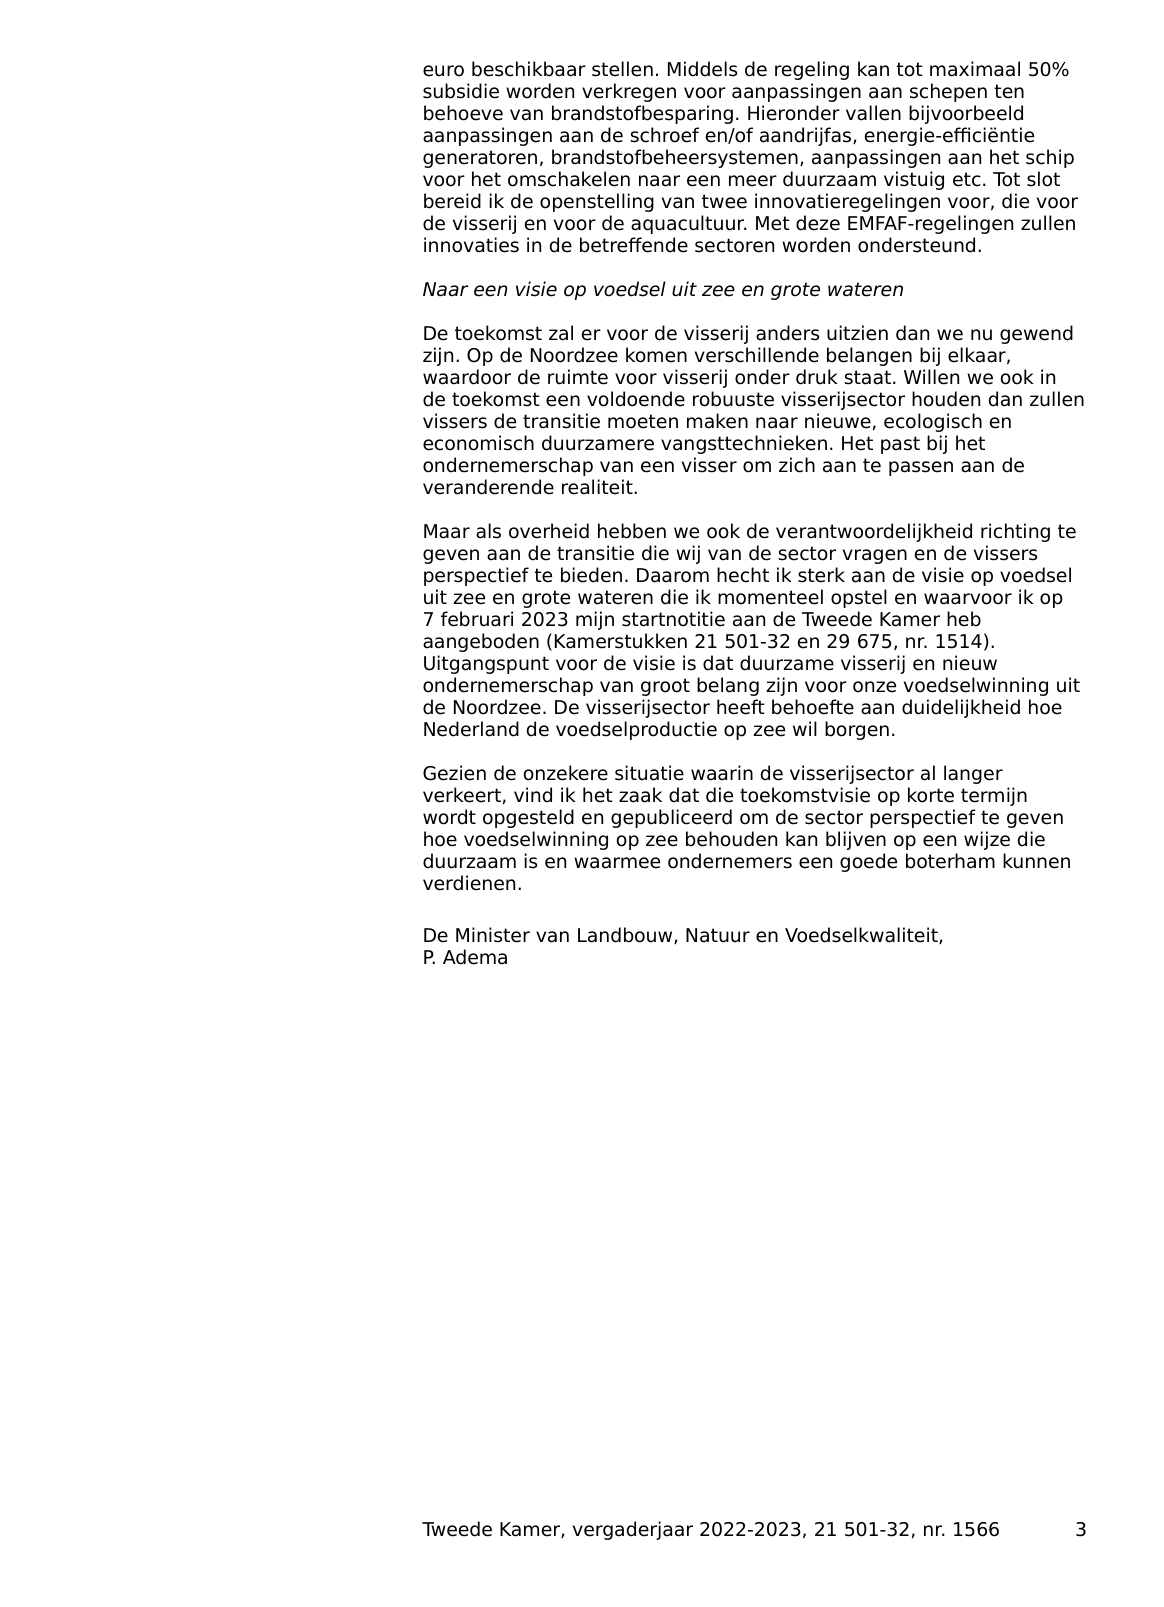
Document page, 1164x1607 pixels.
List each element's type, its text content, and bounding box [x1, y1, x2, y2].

text Gezien de onzekere situatie waarin de visserijsector al langer verkeert, vind ik het zaak dat die toekomstvisie op korte termijn wordt opgesteld en gepubliceerd om de sector perspectief te geven hoe voedselwinning op zee behouden kan blijven op een wijze die duurzaam is en waarmee ondernemers een goede boterham kunnen verdienen. [422, 763, 1087, 895]
text Maar als overheid hebben we ook de verantwoordelijkheid richting te geven aan de transitie die wij van de sector vragen en de vissers perspectief te bieden. Daarom hecht ik sterk aan de visie op voedsel uit zee en grote wateren die ik momenteel opstel en waarvoor ik op 7 februari 2023 mijn startnotitie aan de Tweede Kamer heb aangeboden (Kamerstukken 21 501-32 en 29 675, nr. 1514). Uitgangspunt voor de visie is dat duurzame visserij en nieuw ondernemerschap van groot belang zijn voor onze voedselwinning uit de Noordzee. De visserijsector heeft behoefte aan duidelijkheid hoe Nederland de voedselproductie op zee wil borgen. [422, 521, 1087, 741]
subtitle Naar een visie op voedsel uit zee en grote wateren [422, 279, 1087, 301]
text De toekomst zal er voor de visserij anders uitzien dan we nu gewend zijn. Op de Noordzee komen verschillende belangen bij elkaar, waardoor de ruimte voor visserij onder druk staat. Willen we ook in de toekomst een voldoende robuuste visserijsector houden dan zullen vissers de transitie moeten maken naar nieuwe, ecologisch en economisch duurzamere vangsttechnieken. Het past bij het ondernemerschap van een visser om zich aan te passen aan de veranderende realiteit. [422, 323, 1087, 499]
text euro beschikbaar stellen. Middels de regeling kan tot maximaal 50% subsidie worden verkregen voor aanpassingen aan schepen ten behoeve van brandstofbesparing. Hieronder vallen bijvoorbeeld aanpassingen aan de schroef en/of aandrijfas, energie-efficiëntie generatoren, brandstofbeheersystemen, aanpassingen aan het schip voor het omschakelen naar een meer duurzaam vistuig etc. Tot slot bereid ik de openstelling van twee innovatieregelingen voor, die voor de visserij en voor de aquacultuur. Met deze EMFAF-regelingen zullen innovaties in de betreffende sectoren worden ondersteund. [422, 59, 1087, 257]
text De Minister van Landbouw, Natuur en Voedselkwaliteit, P. Adema [422, 925, 1087, 969]
